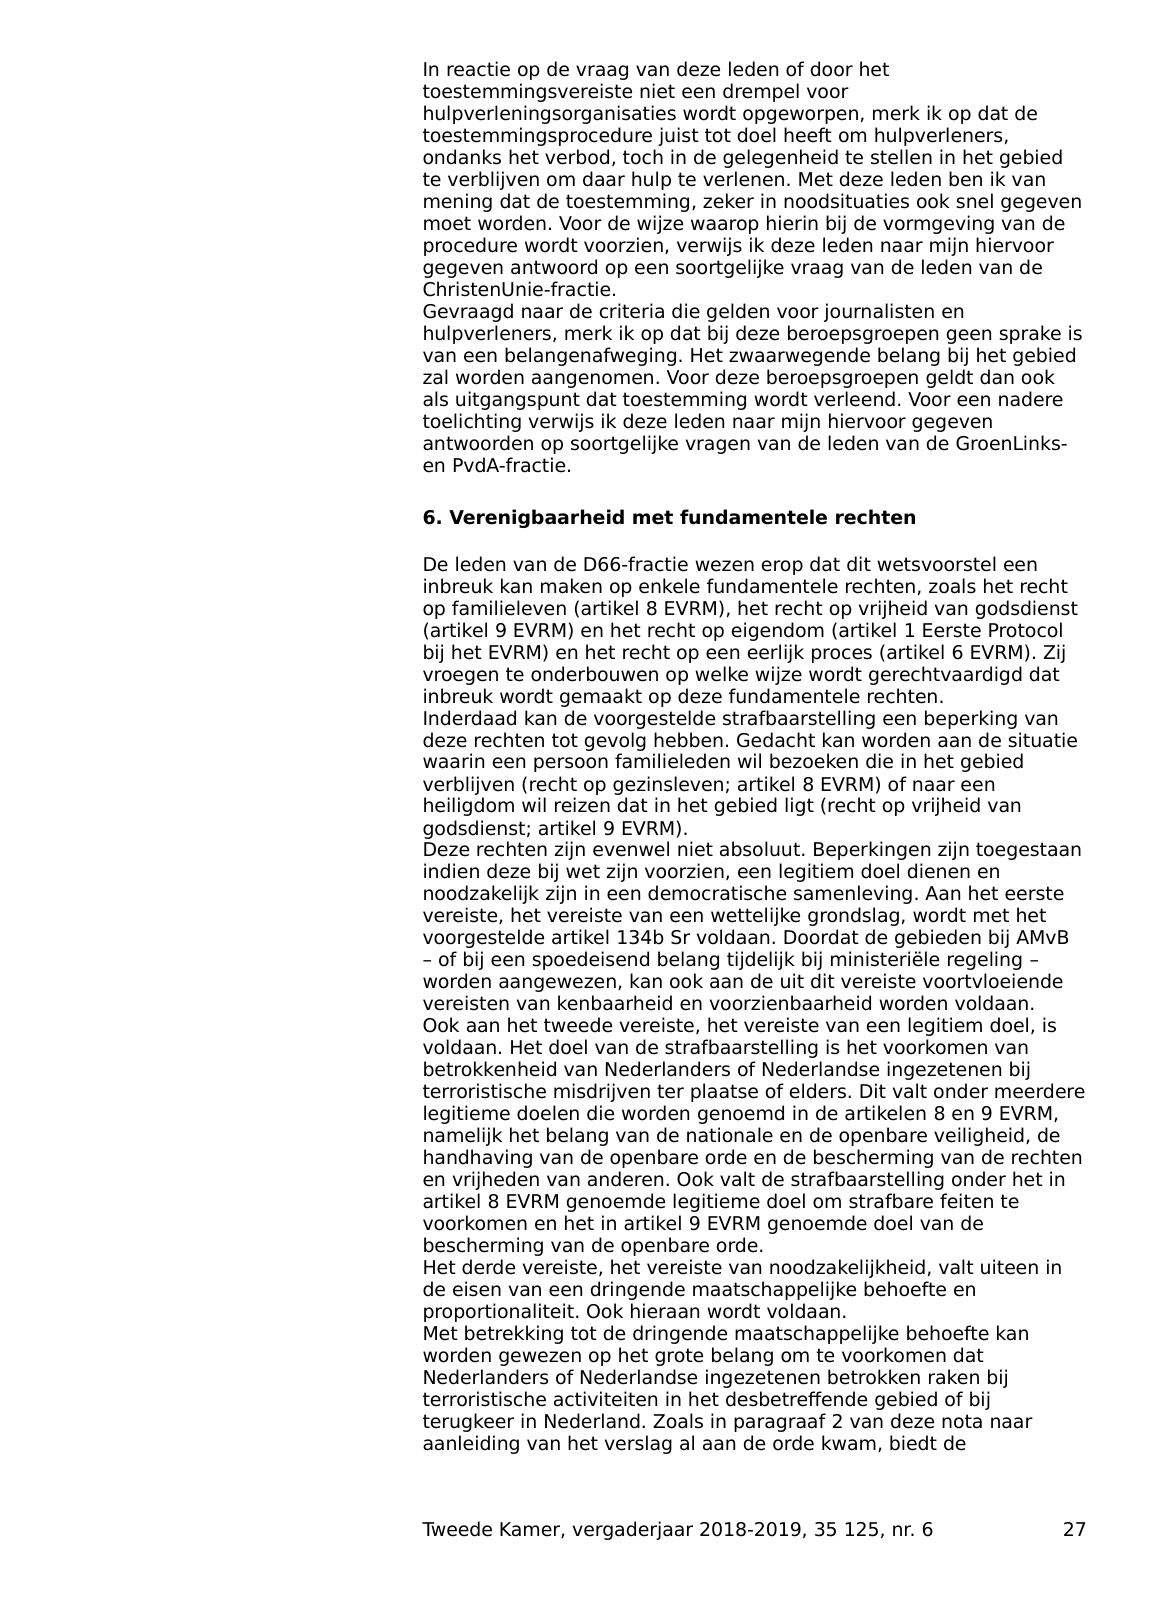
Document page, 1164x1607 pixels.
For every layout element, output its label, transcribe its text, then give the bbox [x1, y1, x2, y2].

text Gevraagd naar de criteria die gelden voor journalisten en hulpverleners, merk ik op dat bij deze beroepsgroepen geen sprake is van een belangenafweging. Het zwaarwegende belang bij het gebied zal worden aangenomen. Voor deze beroepsgroepen geldt dan ook als uitgangspunt dat toestemming wordt verleend. Voor een nadere toelichting verwijs ik deze leden naar mijn hiervoor gegeven antwoorden op soortgelijke vragen van de leden van de GroenLinks- en PvdA-fractie. [422, 301, 1087, 477]
text Deze rechten zijn evenwel niet absoluut. Beperkingen zijn toegestaan indien deze bij wet zijn voorzien, een legitiem doel dienen en noodzakelijk zijn in een democratische samenleving. Aan het eerste vereiste, het vereiste van een wettelijke grondslag, wordt met het voorgestelde artikel 134b Sr voldaan. Doordat de gebieden bij AMvB – of bij een spoedeisend belang tijdelijk bij ministeriële regeling – worden aangewezen, kan ook aan de uit dit vereiste voortvloeiende vereisten van kenbaarheid en voorzienbaarheid worden voldaan. [422, 839, 1087, 1015]
text In reactie op de vraag van deze leden of door het toestemmingsvereiste niet een drempel voor hulpverleningsorganisaties wordt opgeworpen, merk ik op dat de toestemmingsprocedure juist tot doel heeft om hulpverleners, ondanks het verbod, toch in de gelegenheid te stellen in het gebied te verblijven om daar hulp te verlenen. Met deze leden ben ik van mening dat de toestemming, zeker in noodsituaties ook snel gegeven moet worden. Voor de wijze waarop hierin bij de vormgeving van de procedure wordt voorzien, verwijs ik deze leden naar mijn hiervoor gegeven antwoord op een soortgelijke vraag van de leden van de ChristenUnie-fractie. [422, 59, 1087, 301]
subtitle 6. Verenigbaarheid met fundamentele rechten [422, 507, 1087, 529]
text Ook aan het tweede vereiste, het vereiste van een legitiem doel, is voldaan. Het doel van de strafbaarstelling is het voorkomen van betrokkenheid van Nederlanders of Nederlandse ingezetenen bij terroristische misdrijven ter plaatse of elders. Dit valt onder meerdere legitieme doelen die worden genoemd in de artikelen 8 en 9 EVRM, namelijk het belang van de nationale en de openbare veiligheid, de handhaving van de openbare orde en de bescherming van de rechten en vrijheden van anderen. Ook valt de strafbaarstelling onder het in artikel 8 EVRM genoemde legitieme doel om strafbare feiten te voorkomen en het in artikel 9 EVRM genoemde doel van de bescherming van de openbare orde. [422, 1015, 1087, 1257]
text Met betrekking tot de dringende maatschappelijke behoefte kan worden gewezen op het grote belang om te voorkomen dat Nederlanders of Nederlandse ingezetenen betrokken raken bij terroristische activiteiten in het desbetreffende gebied of bij terugkeer in Nederland. Zoals in paragraaf 2 van deze nota naar aanleiding van het verslag al aan de orde kwam, biedt de [422, 1323, 1087, 1455]
text Inderdaad kan de voorgestelde strafbaarstelling een beperking van deze rechten tot gevolg hebben. Gedacht kan worden aan de situatie waarin een persoon familieleden wil bezoeken die in het gebied verblijven (recht op gezinsleven; artikel 8 EVRM) of naar een heiligdom wil reizen dat in het gebied ligt (recht op vrijheid van godsdienst; artikel 9 EVRM). [422, 707, 1087, 839]
text De leden van de D66-fractie wezen erop dat dit wetsvoorstel een inbreuk kan maken op enkele fundamentele rechten, zoals het recht op familieleven (artikel 8 EVRM), het recht op vrijheid van godsdienst (artikel 9 EVRM) en het recht op eigendom (artikel 1 Eerste Protocol bij het EVRM) en het recht op een eerlijk proces (artikel 6 EVRM). Zij vroegen te onderbouwen op welke wijze wordt gerechtvaardigd dat inbreuk wordt gemaakt op deze fundamentele rechten. [422, 554, 1087, 707]
text Het derde vereiste, het vereiste van noodzakelijkheid, valt uiteen in de eisen van een dringende maatschappelijke behoefte en proportionaliteit. Ook hieraan wordt voldaan. [422, 1257, 1087, 1323]
